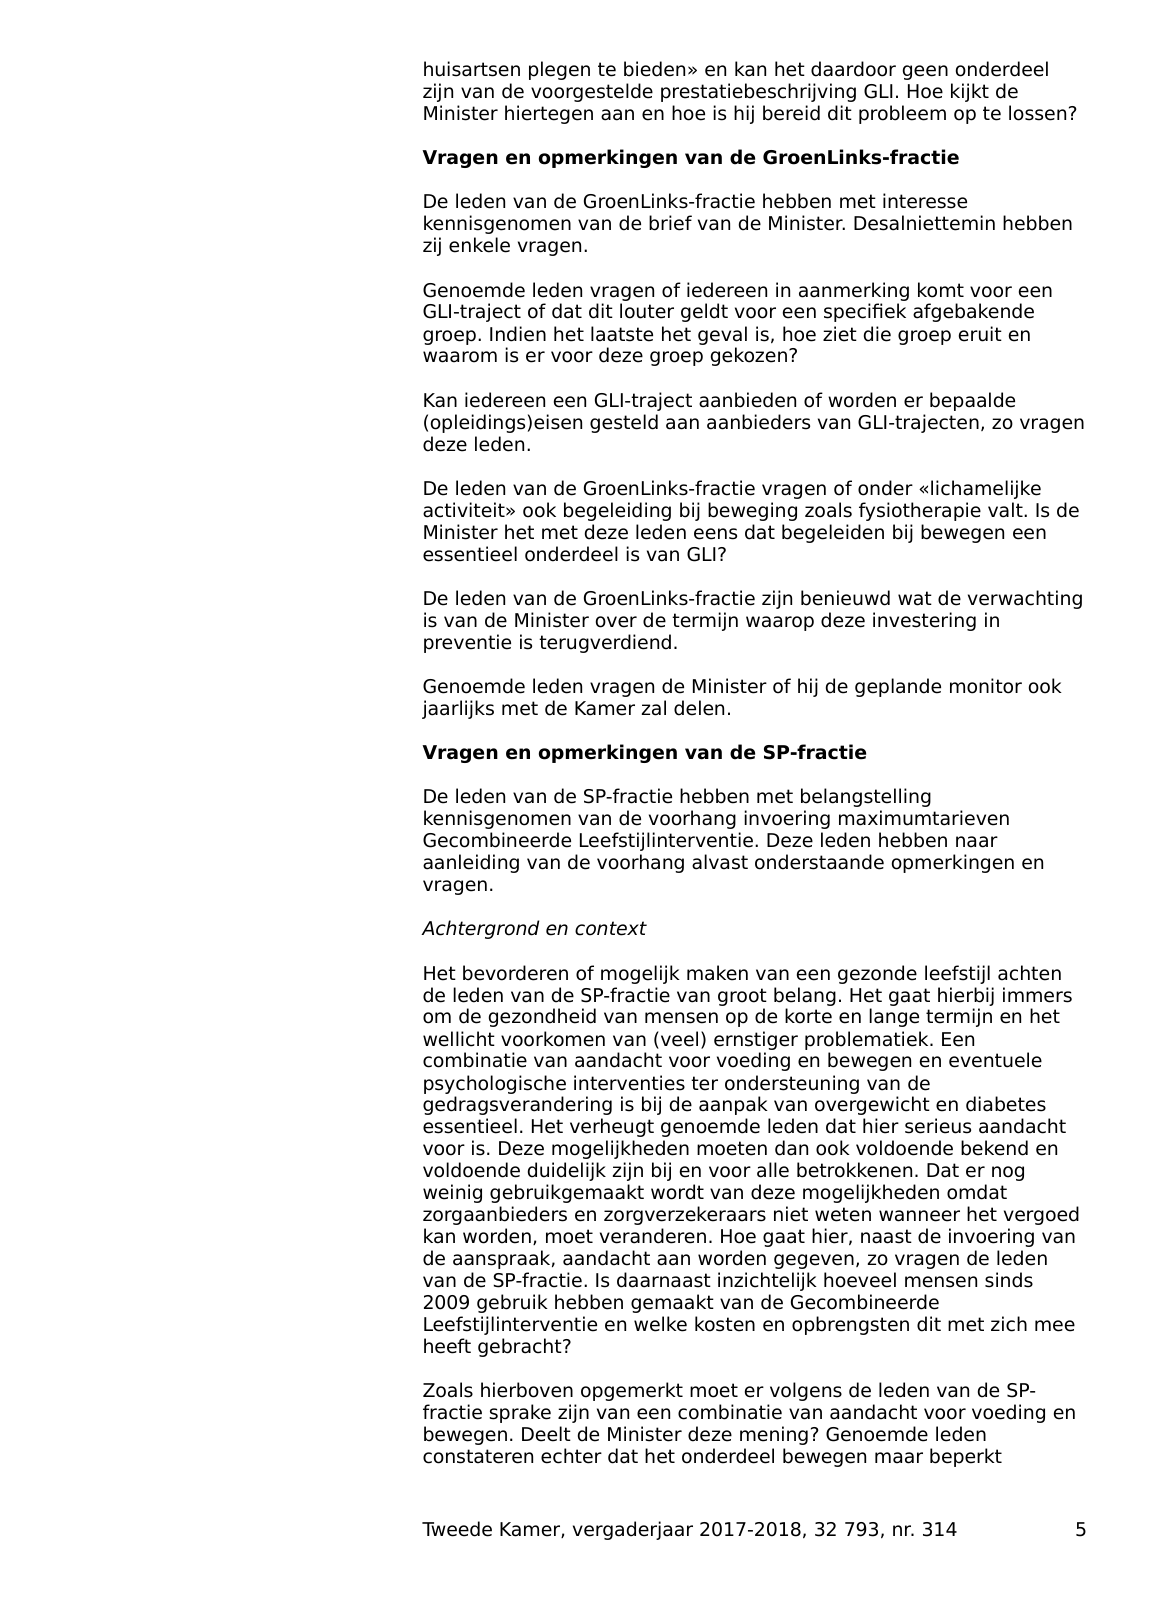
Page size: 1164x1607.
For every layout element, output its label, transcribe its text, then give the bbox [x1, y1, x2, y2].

text De leden van de GroenLinks-fractie vragen of onder «lichamelijke activiteit» ook begeleiding bij beweging zoals fysiotherapie valt. Is de Minister het met deze leden eens dat begeleiden bij bewegen een essentieel onderdeel is van GLI? [422, 478, 1087, 566]
text Genoemde leden vragen de Minister of hij de geplande monitor ook jaarlijks met de Kamer zal delen. [422, 676, 1087, 720]
text Zoals hierboven opgemerkt moet er volgens de leden van de SP-fractie sprake zijn van een combinatie van aandacht voor voeding en bewegen. Deelt de Minister deze mening? Genoemde leden constateren echter dat het onderdeel bewegen maar beperkt [422, 1380, 1087, 1468]
text De leden van de GroenLinks-fractie zijn benieuwd wat de verwachting is van de Minister over de termijn waarop deze investering in preventie is terugverdiend. [422, 588, 1087, 654]
subtitle Achtergrond en context [422, 918, 1087, 940]
text De leden van de GroenLinks-fractie hebben met interesse kennisgenomen van de brief van de Minister. Desalniettemin hebben zij enkele vragen. [422, 191, 1087, 257]
text Kan iedereen een GLI-traject aanbieden of worden er bepaalde (opleidings)eisen gesteld aan aanbieders van GLI-trajecten, zo vragen deze leden. [422, 389, 1087, 456]
text De leden van de SP-fractie hebben met belangstelling kennisgenomen van de voorhang invoering maximumtarieven Gecombineerde Leefstijlinterventie. Deze leden hebben naar aanleiding van de voorhang alvast onderstaande opmerkingen en vragen. [422, 786, 1087, 896]
text huisartsen plegen te bieden» en kan het daardoor geen onderdeel zijn van de voorgestelde prestatiebeschrijving GLI. Hoe kijkt de Minister hiertegen aan en hoe is hij bereid dit probleem op te lossen? [422, 59, 1087, 125]
text Het bevorderen of mogelijk maken van een gezonde leefstijl achten de leden van de SP-fractie van groot belang. Het gaat hierbij immers om de gezondheid van mensen op de korte en lange termijn en het wellicht voorkomen van (veel) ernstiger problematiek. Een combinatie van aandacht voor voeding en bewegen en eventuele psychologische interventies ter ondersteuning van de gedragsverandering is bij de aanpak van overgewicht en diabetes essentieel. Het verheugt genoemde leden dat hier serieus aandacht voor is. Deze mogelijkheden moeten dan ook voldoende bekend en voldoende duidelijk zijn bij en voor alle betrokkenen. Dat er nog weinig gebruikgemaakt wordt van deze mogelijkheden omdat zorgaanbieders en zorgverzekeraars niet weten wanneer het vergoed kan worden, moet veranderen. Hoe gaat hier, naast de invoering van de aanspraak, aandacht aan worden gegeven, zo vragen de leden van de SP-fractie. Is daarnaast inzichtelijk hoeveel mensen sinds 2009 gebruik hebben gemaakt van de Gecombineerde Leefstijlinterventie en welke kosten en opbrengsten dit met zich mee heeft gebracht? [422, 962, 1087, 1358]
subtitle Vragen en opmerkingen van de SP-fractie [422, 742, 1087, 764]
subtitle Vragen en opmerkingen van de GroenLinks-fractie [422, 147, 1087, 169]
text Genoemde leden vragen of iedereen in aanmerking komt voor een GLI-traject of dat dit louter geldt voor een specifiek afgebakende groep. Indien het laatste het geval is, hoe ziet die groep eruit en waarom is er voor deze groep gekozen? [422, 279, 1087, 367]
